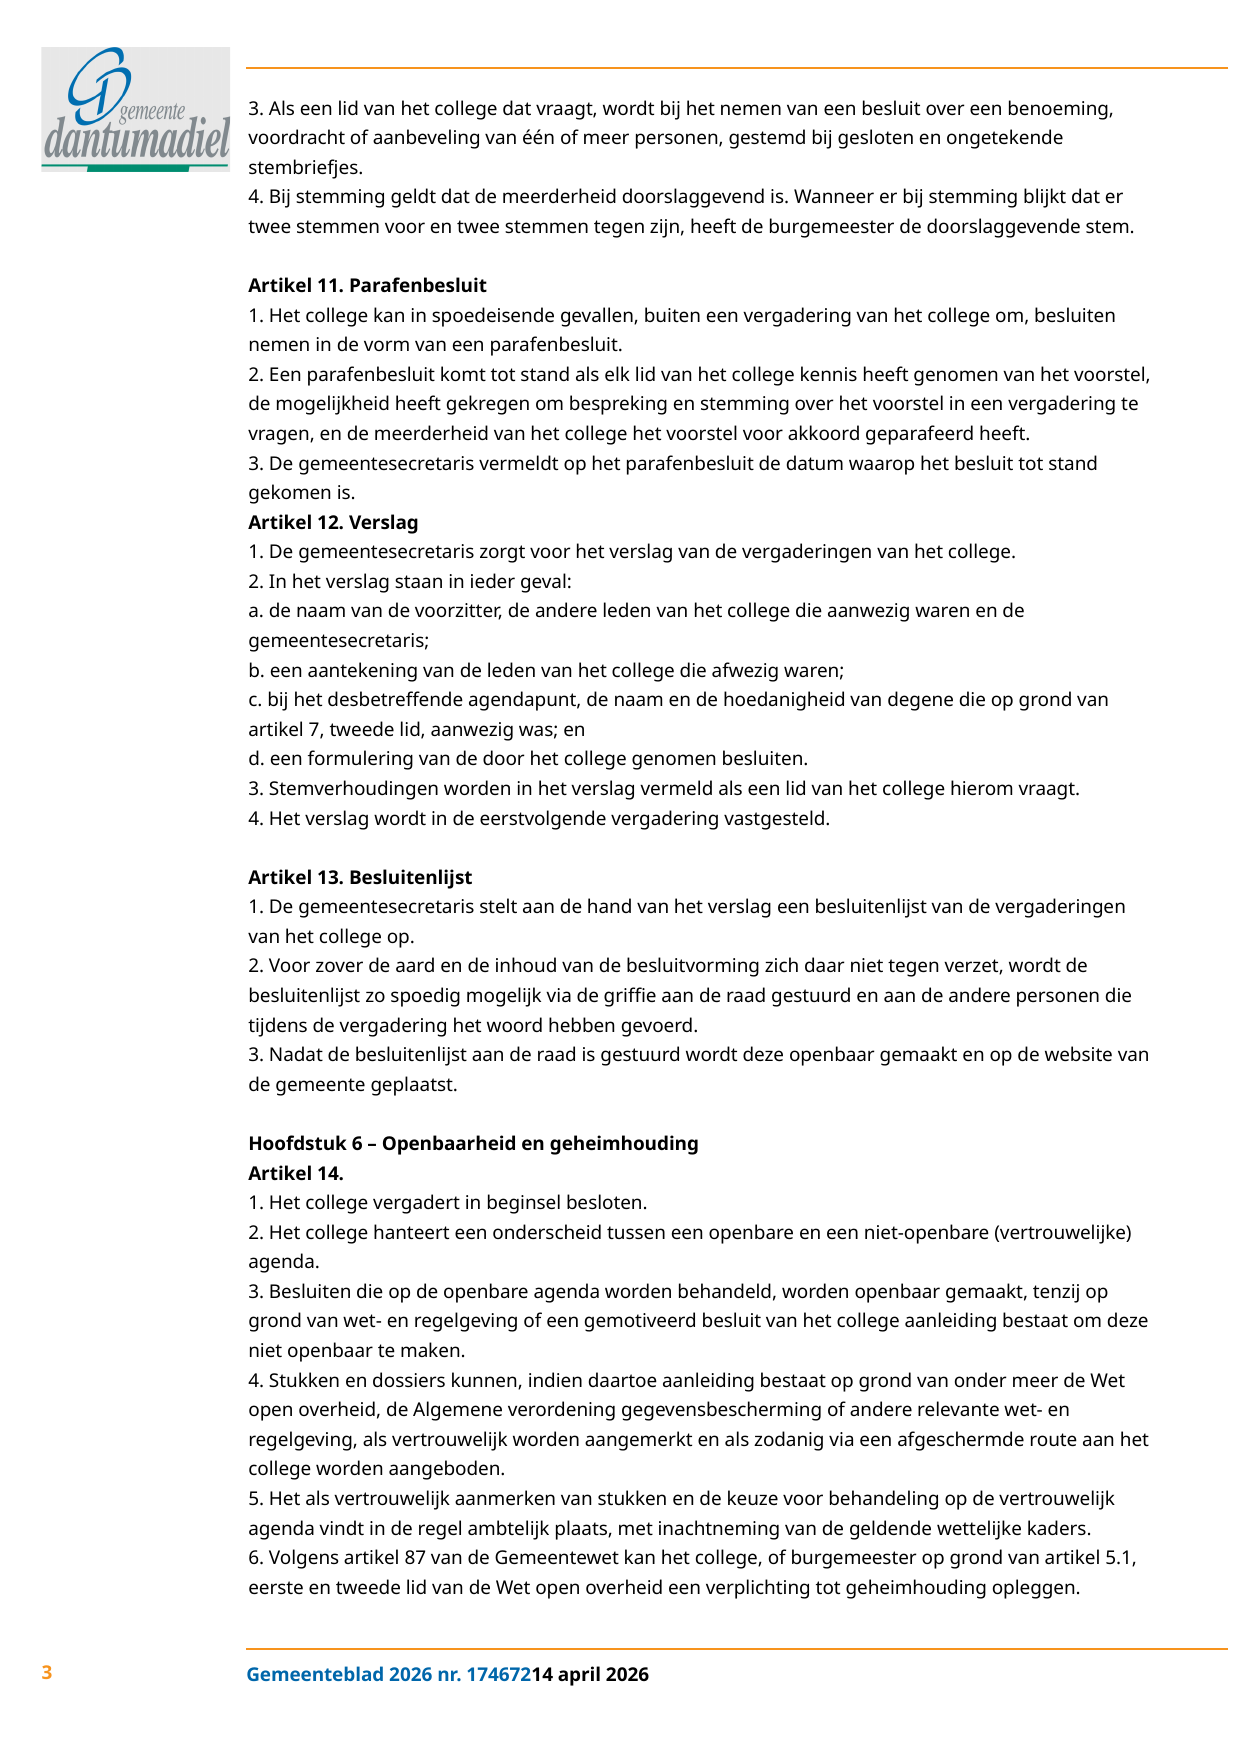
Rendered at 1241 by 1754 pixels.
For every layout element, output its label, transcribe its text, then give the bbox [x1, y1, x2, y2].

text 1. Het college vergadert in beginsel besloten. [248, 1189, 1152, 1215]
text 3. Nadat de besluitenlijst aan de raad is gestuurd wordt deze openbaar gemaakt en op de website van de gemeente geplaatst. [248, 1041, 1152, 1097]
text a. de naam van de voorzitter, de andere leden van het college die aanwezig waren en de gemeentesecretaris; [248, 598, 1152, 653]
text 2. Een parafenbesluit komt tot stand als elk lid van het college kennis heeft genomen van het voorstel, de mogelijkheid heeft gekregen om bespreking en stemming over het voorstel in een vergadering te vragen, en de meerderheid van het college het voorstel voor akkoord geparafeerd heeft. [248, 361, 1152, 446]
text c. bij het desbetreffende agendapunt, de naam en de hoedanigheid van degene die op grond van artikel 7, tweede lid, aanwezig was; en [248, 686, 1152, 742]
text b. een aantekening van de leden van het college die afwezig waren; [248, 657, 1152, 683]
text 3. Besluiten die op de openbare agenda worden behandeld, worden openbaar gemaakt, tenzij op grond van wet- en regelgeving of een gemotiveerd besluit van het college aanleiding bestaat om deze niet openbaar te maken. [248, 1278, 1152, 1363]
text Artikel 13. Besluitenlijst [248, 864, 1152, 890]
text 2. In het verslag staan in ieder geval: [248, 568, 1152, 594]
text 4. Het verslag wordt in de eerstvolgende vergadering vastgesteld. [248, 805, 1152, 831]
text 6. Volgens artikel 87 van de Gemeentewet kan het college, of burgemeester op grond van artikel 5.1, eerste en tweede lid van de Wet open overheid een verplichting tot geheimhouding opleggen. [248, 1544, 1152, 1600]
text 1. Het college kan in spoedeisende gevallen, buiten een vergadering van het college om, besluiten nemen in de vorm van een parafenbesluit. [248, 302, 1152, 357]
text Artikel 11. Parafenbesluit [248, 272, 1152, 298]
text 2. Het college hanteert een onderscheid tussen een openbare en een niet-openbare (vertrouwelijke) agenda. [248, 1219, 1152, 1274]
text 3. Stemverhoudingen worden in het verslag vermeld als een lid van het college hierom vraagt. [248, 775, 1152, 801]
text 3. De gemeentesecretaris vermeldt op het parafenbesluit de datum waarop het besluit tot stand gekomen is. [248, 450, 1152, 505]
text Artikel 14. [248, 1160, 1152, 1186]
text 5. Het als vertrouwelijk aanmerken van stukken en de keuze voor behandeling op de vertrouwelijk agenda vindt in de regel ambtelijk plaats, met inachtneming van de geldende wettelijke kaders. [248, 1485, 1152, 1541]
text 2. Voor zover de aard en de inhoud van de besluitvorming zich daar niet tegen verzet, wordt de besluitenlijst zo spoedig mogelijk via de griffie aan de raad gestuurd en aan de andere personen die tijdens de vergadering het woord hebben gevoerd. [248, 953, 1152, 1038]
text Hoofdstuk 6 – Openbaarheid en geheimhouding [248, 1130, 1152, 1156]
text 1. De gemeentesecretaris stelt aan de hand van het verslag een besluitenlijst van de vergaderingen van het college op. [248, 893, 1152, 949]
text 1. De gemeentesecretaris zorgt voor het verslag van de vergaderingen van het college. [248, 538, 1152, 564]
text 4. Bij stemming geldt dat de meerderheid doorslaggevend is. Wanneer er bij stemming blijkt dat er twee stemmen voor en twee stemmen tegen zijn, heeft de burgemeester de doorslaggevende stem. [248, 183, 1152, 239]
picture [41, 47, 231, 172]
text Artikel 12. Verslag [248, 509, 1152, 535]
text 3. Als een lid van het college dat vraagt, wordt bij het nemen van een besluit over een benoeming, voordracht of aanbeveling van één of meer personen, gestemd bij gesloten en ongetekende stembriefjes. [248, 95, 1152, 180]
text 4. Stukken en dossiers kunnen, indien daartoe aanleiding bestaat op grond van onder meer de Wet open overheid, de Algemene verordening gegevensbescherming of andere relevante wet- en regelgeving, als vertrouwelijk worden aangemerkt en als zodanig via een afgeschermde route aan het college worden aangeboden. [248, 1367, 1152, 1481]
text d. een formulering van de door het college genomen besluiten. [248, 746, 1152, 771]
